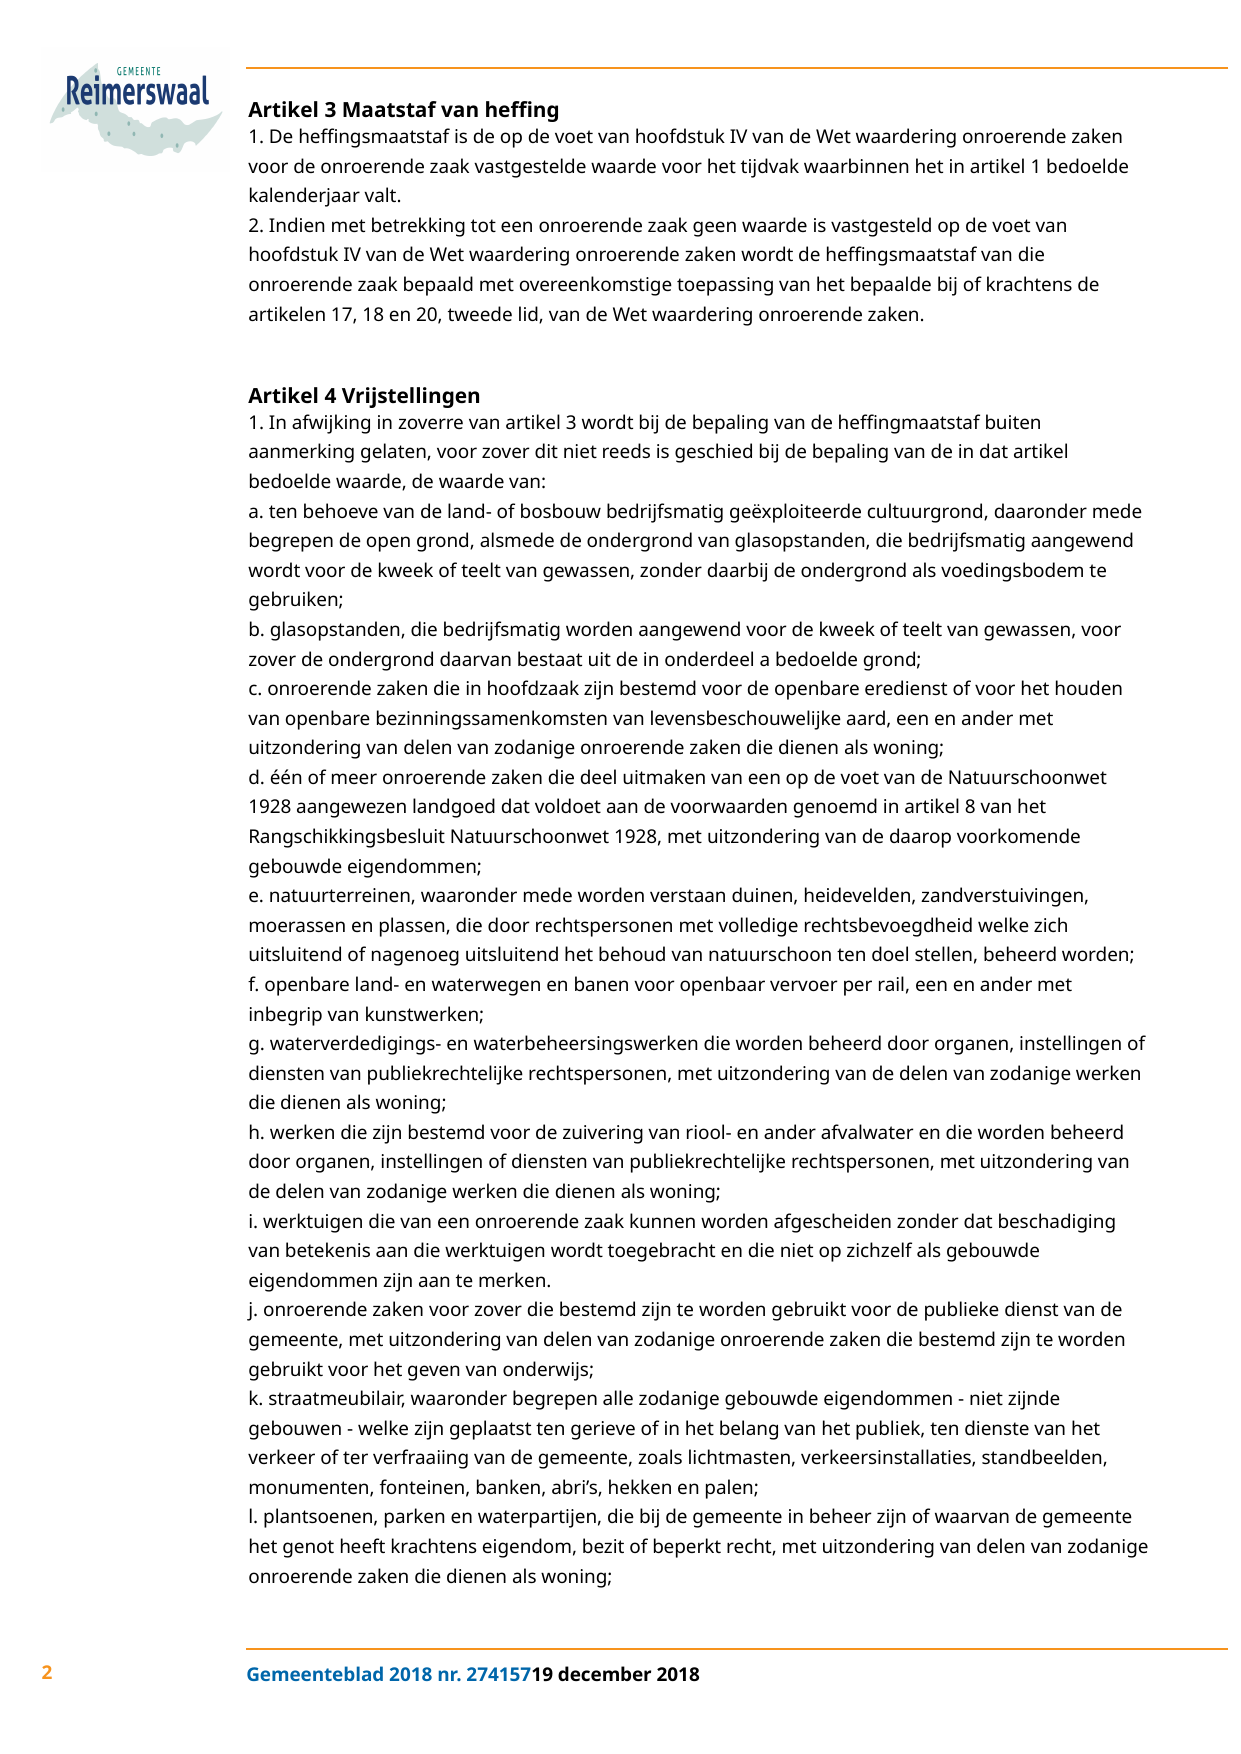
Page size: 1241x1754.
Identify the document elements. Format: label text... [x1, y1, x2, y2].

text k. straatmeubilair, waaronder begrepen alle zodanige gebouwde eigendommen - niet zijnde gebouwen - welke zijn geplaatst ten gerieve of in het belang van het publiek, ten dienste van het verkeer of ter verfraaiing van de gemeente, zoals lichtmasten, verkeersinstallaties, standbeelden, monumenten, fonteinen, banken, abri’s, hekken en palen; [248, 1385, 1152, 1500]
text j. onroerende zaken voor zover die bestemd zijn te worden gebruikt voor de publieke dienst van de gemeente, met uitzondering van delen van zodanige onroerende zaken die bestemd zijn te worden gebruikt voor het geven van onderwijs; [248, 1297, 1152, 1382]
text l. plantsoenen, parken en waterpartijen, die bij de gemeente in beheer zijn of waarvan de gemeente het genot heeft krachtens eigendom, bezit of beperkt recht, met uitzondering van delen van zodanige onroerende zaken die dienen als woning; [248, 1504, 1152, 1589]
text d. één of meer onroerende zaken die deel uitmaken van een op de voet van de Natuurschoonwet 1928 aangewezen landgoed dat voldoet aan de voorwaarden genoemd in artikel 8 van het Rangschikkingsbesluit Natuurschoonwet 1928, met uitzondering van de daarop voorkomende gebouwde eigendommen; [248, 764, 1152, 879]
text 1. De heffingsmaatstaf is de op de voet van hoofdstuk IV van de Wet waardering onroerende zaken voor de onroerende zaak vastgestelde waarde voor het tijdvak waarbinnen het in artikel 1 bedoelde kalenderjaar valt. [248, 123, 1152, 208]
text 2. Indien met betrekking tot een onroerende zaak geen waarde is vastgesteld op de voet van hoofdstuk IV van de Wet waardering onroerende zaken wordt de heffingsmaatstaf van die onroerende zaak bepaald met overeenkomstige toepassing van het bepaalde bij of krachtens de artikelen 17, 18 en 20, tweede lid, van de Wet waardering onroerende zaken. [248, 212, 1152, 326]
text b. glasopstanden, die bedrijfsmatig worden aangewend voor de kweek of teelt van gewassen, voor zover de ondergrond daarvan bestaat uit de in onderdeel a bedoelde grond; [248, 616, 1152, 672]
text g. waterverdedigings- en waterbeheersingswerken die worden beheerd door organen, instellingen of diensten van publiekrechtelijke rechtspersonen, met uitzondering van de delen van zodanige werken die dienen als woning; [248, 1030, 1152, 1115]
text 1. In afwijking in zoverre van artikel 3 wordt bij de bepaling van de heffingmaatstaf buiten aanmerking gelaten, voor zover dit niet reeds is geschied bij de bepaling van de in dat artikel bedoelde waarde, de waarde van: [248, 409, 1152, 494]
text Artikel 3 Maatstaf van heffing [248, 95, 1152, 123]
text i. werktuigen die van een onroerende zaak kunnen worden afgescheiden zonder dat beschadiging van betekenis aan die werktuigen wordt toegebracht en die niet op zichzelf als gebouwde eigendommen zijn aan te merken. [248, 1208, 1152, 1293]
text e. natuurterreinen, waaronder mede worden verstaan duinen, heidevelden, zandverstuivingen, moerassen en plassen, die door rechtspersonen met volledige rechtsbevoegdheid welke zich uitsluitend of nagenoeg uitsluitend het behoud van natuurschoon ten doel stellen, beheerd worden; [248, 882, 1152, 967]
text c. onroerende zaken die in hoofdzaak zijn bestemd voor de openbare eredienst of voor het houden van openbare bezinningssamenkomsten van levensbeschouwelijke aard, een en ander met uitzondering van delen van zodanige onroerende zaken die dienen als woning; [248, 675, 1152, 760]
text f. openbare land- en waterwegen en banen voor openbaar vervoer per rail, een en ander met inbegrip van kunstwerken; [248, 971, 1152, 1027]
text a. ten behoeve van de land- of bosbouw bedrijfsmatig geëxploiteerde cultuurgrond, daaronder mede begrepen de open grond, alsmede de ondergrond van glasopstanden, die bedrijfsmatig aangewend wordt voor de kweek of teelt van gewassen, zonder daarbij de ondergrond als voedingsbodem te gebruiken; [248, 498, 1152, 612]
text Artikel 4 Vrijstellingen [248, 381, 1152, 409]
picture [41, 47, 231, 172]
text h. werken die zijn bestemd voor de zuivering van riool- en ander afvalwater en die worden beheerd door organen, instellingen of diensten van publiekrechtelijke rechtspersonen, met uitzondering van de delen van zodanige werken die dienen als woning; [248, 1119, 1152, 1204]
